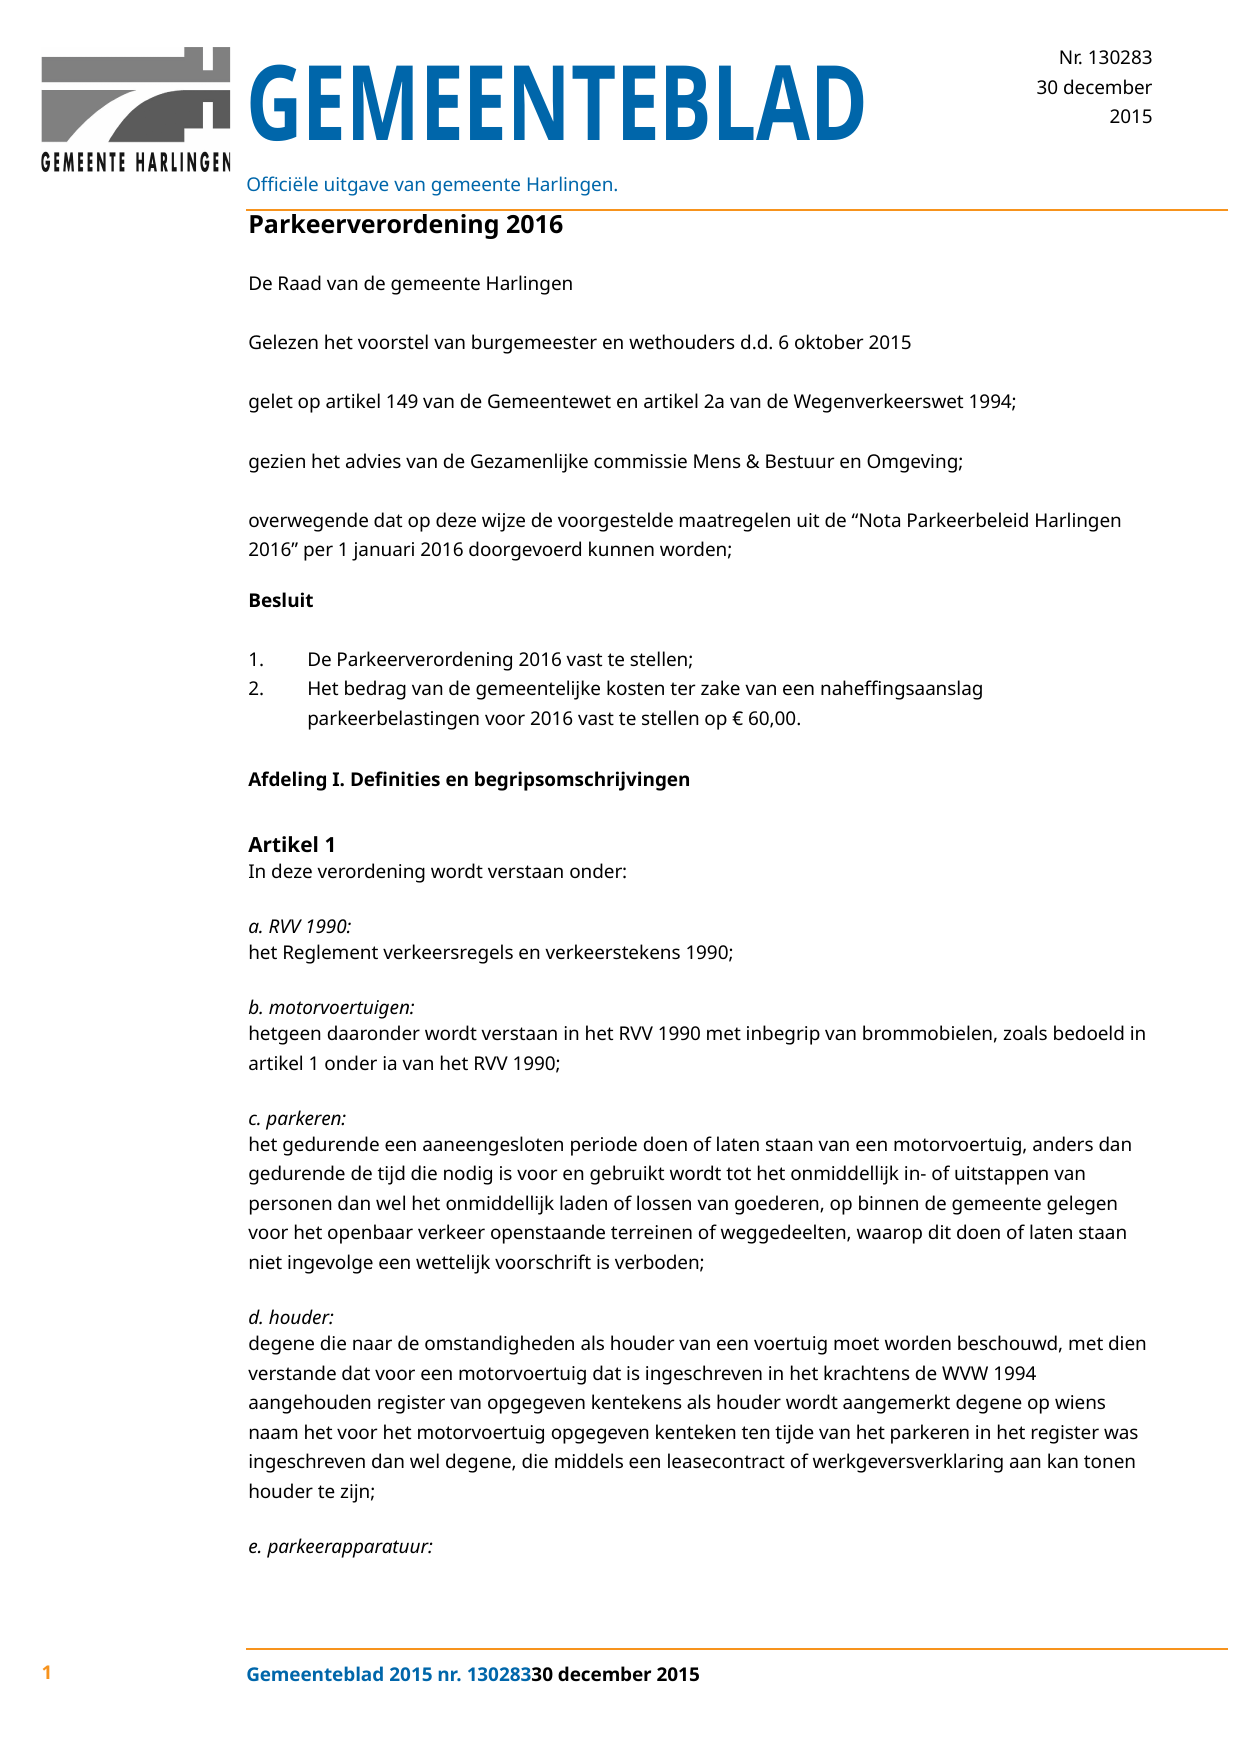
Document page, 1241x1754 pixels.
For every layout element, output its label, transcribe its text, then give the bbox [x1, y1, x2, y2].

text d. houder: [248, 1304, 1152, 1330]
text a. RVV 1990: [248, 913, 1152, 939]
text e. parkeerapparatuur: [248, 1533, 1152, 1559]
text het Reglement verkeersregels en verkeerstekens 1990; [248, 939, 1152, 965]
text het gedurende een aaneengesloten periode doen of laten staan van een motorvoertuig, anders dan gedurende de tijd die nodig is voor en gebruikt wordt tot het onmiddellijk in- of uitstappen van personen dan wel het onmiddellijk laden of lossen van goederen, op binnen de gemeente gelegen voor het openbaar verkeer openstaande terreinen of weggedeelten, waarop dit doen of laten staan niet ingevolge een wettelijk voorschrift is verboden; [248, 1131, 1152, 1275]
text Artikel 1 [248, 830, 1152, 858]
text hetgeen daaronder wordt verstaan in het RVV 1990 met inbegrip van brommobielen, zoals bedoeld in artikel 1 onder ia van het RVV 1990; [248, 1020, 1152, 1076]
text gelet op artikel 149 van de Gemeentewet en artikel 2a van de Wegenverkeerswet 1994; [248, 389, 1152, 414]
text Besluit [248, 587, 1152, 613]
text overwegende dat op deze wijze de voorgestelde maatregelen uit de “Nota Parkeerbeleid Harlingen 2016” per 1 januari 2016 doorgevoerd kunnen worden; [248, 507, 1152, 562]
text In deze verordening wordt verstaan onder: [248, 858, 1152, 884]
text Afdeling I. Definities en begripsomschrijvingen [248, 764, 1152, 793]
picture [41, 47, 231, 172]
list Het bedrag van de gemeentelijke kosten ter zake van een naheffingsaanslag parkeerbelastingen voor 2016 vast te stellen op € 60,00. [248, 676, 1152, 731]
text c. parkeren: [248, 1105, 1152, 1131]
text De Raad van de gemeente Harlingen [248, 270, 1152, 296]
text degene die naar de omstandigheden als houder van een voertuig moet worden beschouwd, met dien verstande dat voor een motorvoertuig dat is ingeschreven in het krachtens de WVW 1994 aangehouden register van opgegeven kentekens als houder wordt aangemerkt degene op wiens naam het voor het motorvoertuig opgegeven kenteken ten tijde van het parkeren in het register was ingeschreven dan wel degene, die middels een leasecontract of werkgeversverklaring aan kan tonen houder te zijn; [248, 1330, 1152, 1504]
text b. motorvoertuigen: [248, 994, 1152, 1020]
text gezien het advies van de Gezamenlijke commissie Mens & Bestuur en Omgeving; [248, 448, 1152, 473]
list De Parkeerverordening 2016 vast te stellen; [248, 646, 1152, 672]
text Parkeerverordening 2016 [248, 211, 1152, 241]
text Gelezen het voorstel van burgemeester en wethouders d.d. 6 oktober 2015 [248, 329, 1152, 355]
